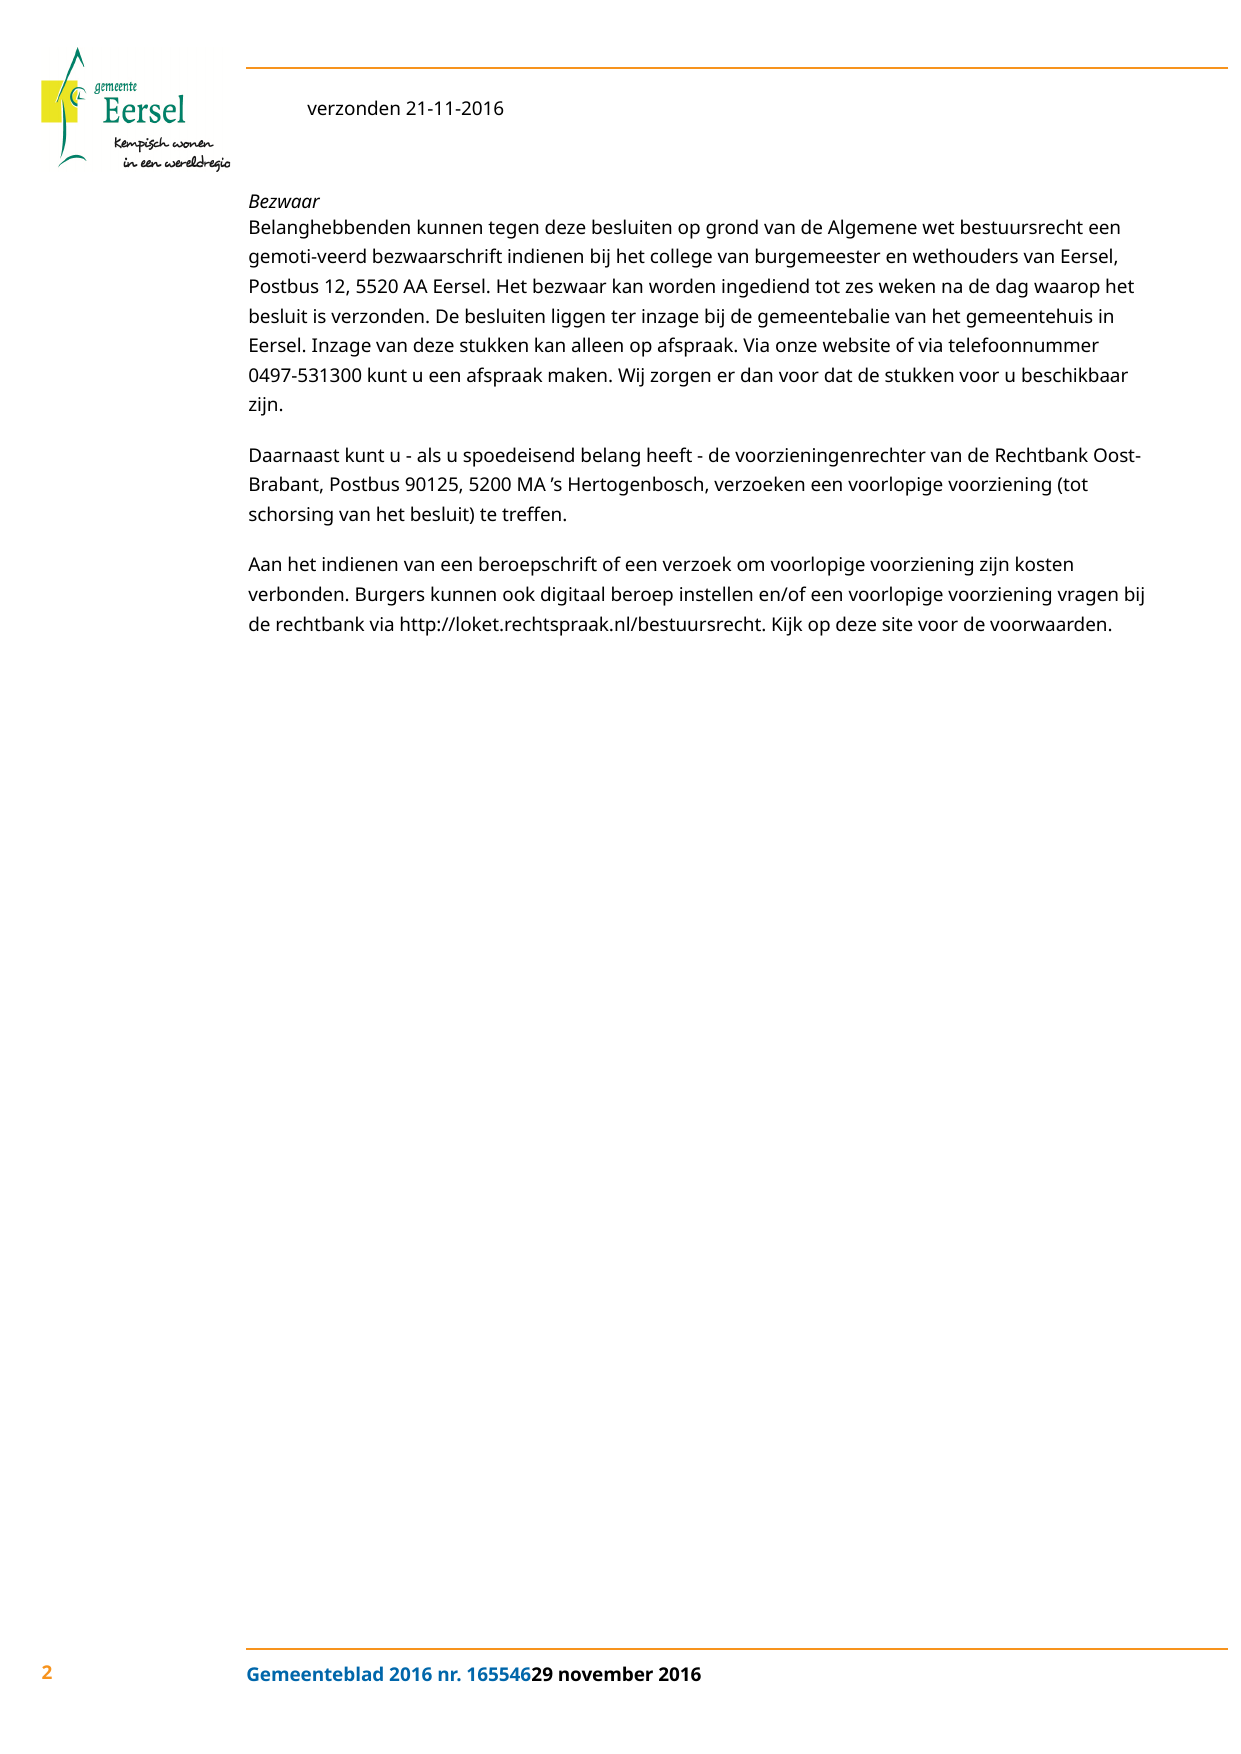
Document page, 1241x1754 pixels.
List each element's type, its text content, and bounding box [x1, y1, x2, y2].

text Belanghebbenden kunnen tegen deze besluiten op grond van de Algemene wet bestuursrecht een gemoti-veerd bezwaarschrift indienen bij het college van burgemeester en wethouders van Eersel, Postbus 12, 5520 AA Eersel. Het bezwaar kan worden ingediend tot zes weken na de dag waarop het besluit is verzonden. De besluiten liggen ter inzage bij de gemeentebalie van het gemeentehuis in Eersel. Inzage van deze stukken kan alleen op afspraak. Via onze website of via telefoonnummer 0497-531300 kunt u een afspraak maken. Wij zorgen er dan voor dat de stukken voor u beschikbaar zijn. [248, 214, 1152, 417]
list verzonden 21-11-2016 [248, 95, 1152, 121]
text Daarnaast kunt u - als u spoedeisend belang heeft - de voorzieningenrechter van de Rechtbank Oost-Brabant, Postbus 90125, 5200 MA ’s Hertogenbosch, verzoeken een voorlopige voorziening (tot schorsing van het besluit) te treffen. [248, 442, 1152, 527]
text Aan het indienen van een beroepschrift of een verzoek om voorlopige voorziening zijn kosten verbonden. Burgers kunnen ook digitaal beroep instellen en/of een voorlopige voorziening vragen bij de rechtbank via http://loket.rechtspraak.nl/bestuursrecht. Kijk op deze site voor de voorwaarden. [248, 552, 1152, 636]
picture [41, 47, 231, 172]
text Bezwaar [248, 188, 1152, 214]
